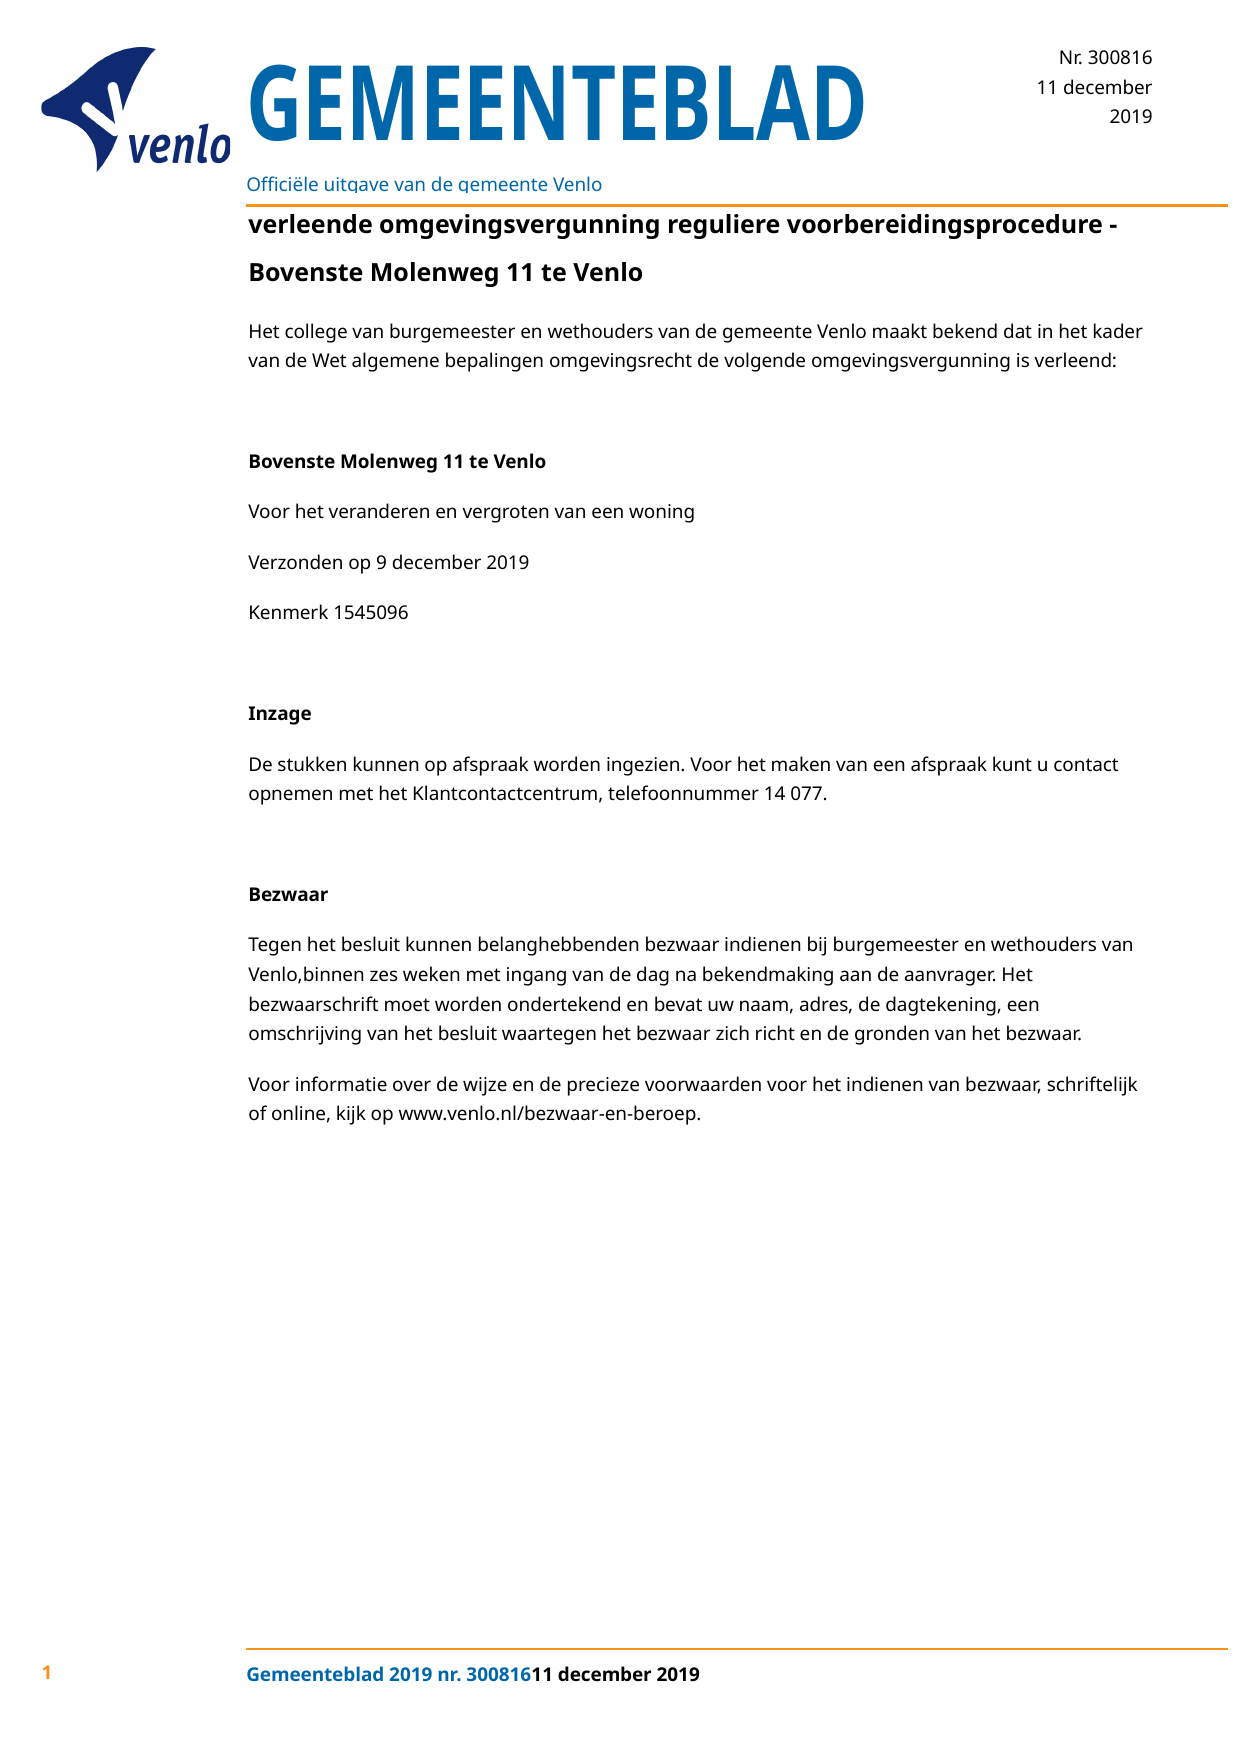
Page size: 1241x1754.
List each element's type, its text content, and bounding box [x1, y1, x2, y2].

text Voor het veranderen en vergroten van een woning [248, 499, 1152, 524]
text Verzonden op 9 december 2019 [248, 549, 1152, 575]
text Inzage [248, 700, 1152, 726]
text Bezwaar [248, 881, 1152, 907]
text Tegen het besluit kunnen belanghebbenden bezwaar indienen bij burgemeester en wethouders van Venlo,binnen zes weken met ingang van de dag na bekendmaking aan de aanvrager. Het bezwaarschrift moet worden ondertekend en bevat uw naam, adres, de dagtekening, een omschrijving van het besluit waartegen het bezwaar zich richt en de gronden van het bezwaar. [248, 932, 1152, 1046]
text Kenmerk 1545096 [248, 599, 1152, 625]
text Het college van burgemeester en wethouders van de gemeente Venlo maakt bekend dat in het kader van de Wet algemene bepalingen omgevingsrecht de volgende omgevingsvergunning is verleend: [248, 318, 1152, 373]
text Voor informatie over de wijze en de precieze voorwaarden voor het indienen van bezwaar, schriftelijk of online, kijk op www.venlo.nl/bezwaar-en-beroep. [248, 1071, 1152, 1126]
text Bovenste Molenweg 11 te Venlo [248, 448, 1152, 474]
text verleende omgevingsvergunning reguliere voorbereidingsprocedure - Bovenste Molenweg 11 te Venlo [248, 207, 1152, 288]
picture [41, 47, 231, 172]
text De stukken kunnen op afspraak worden ingezien. Voor het maken van een afspraak kunt u contact opnemen met het Klantcontactcentrum, telefoonnummer 14 077. [248, 751, 1152, 806]
